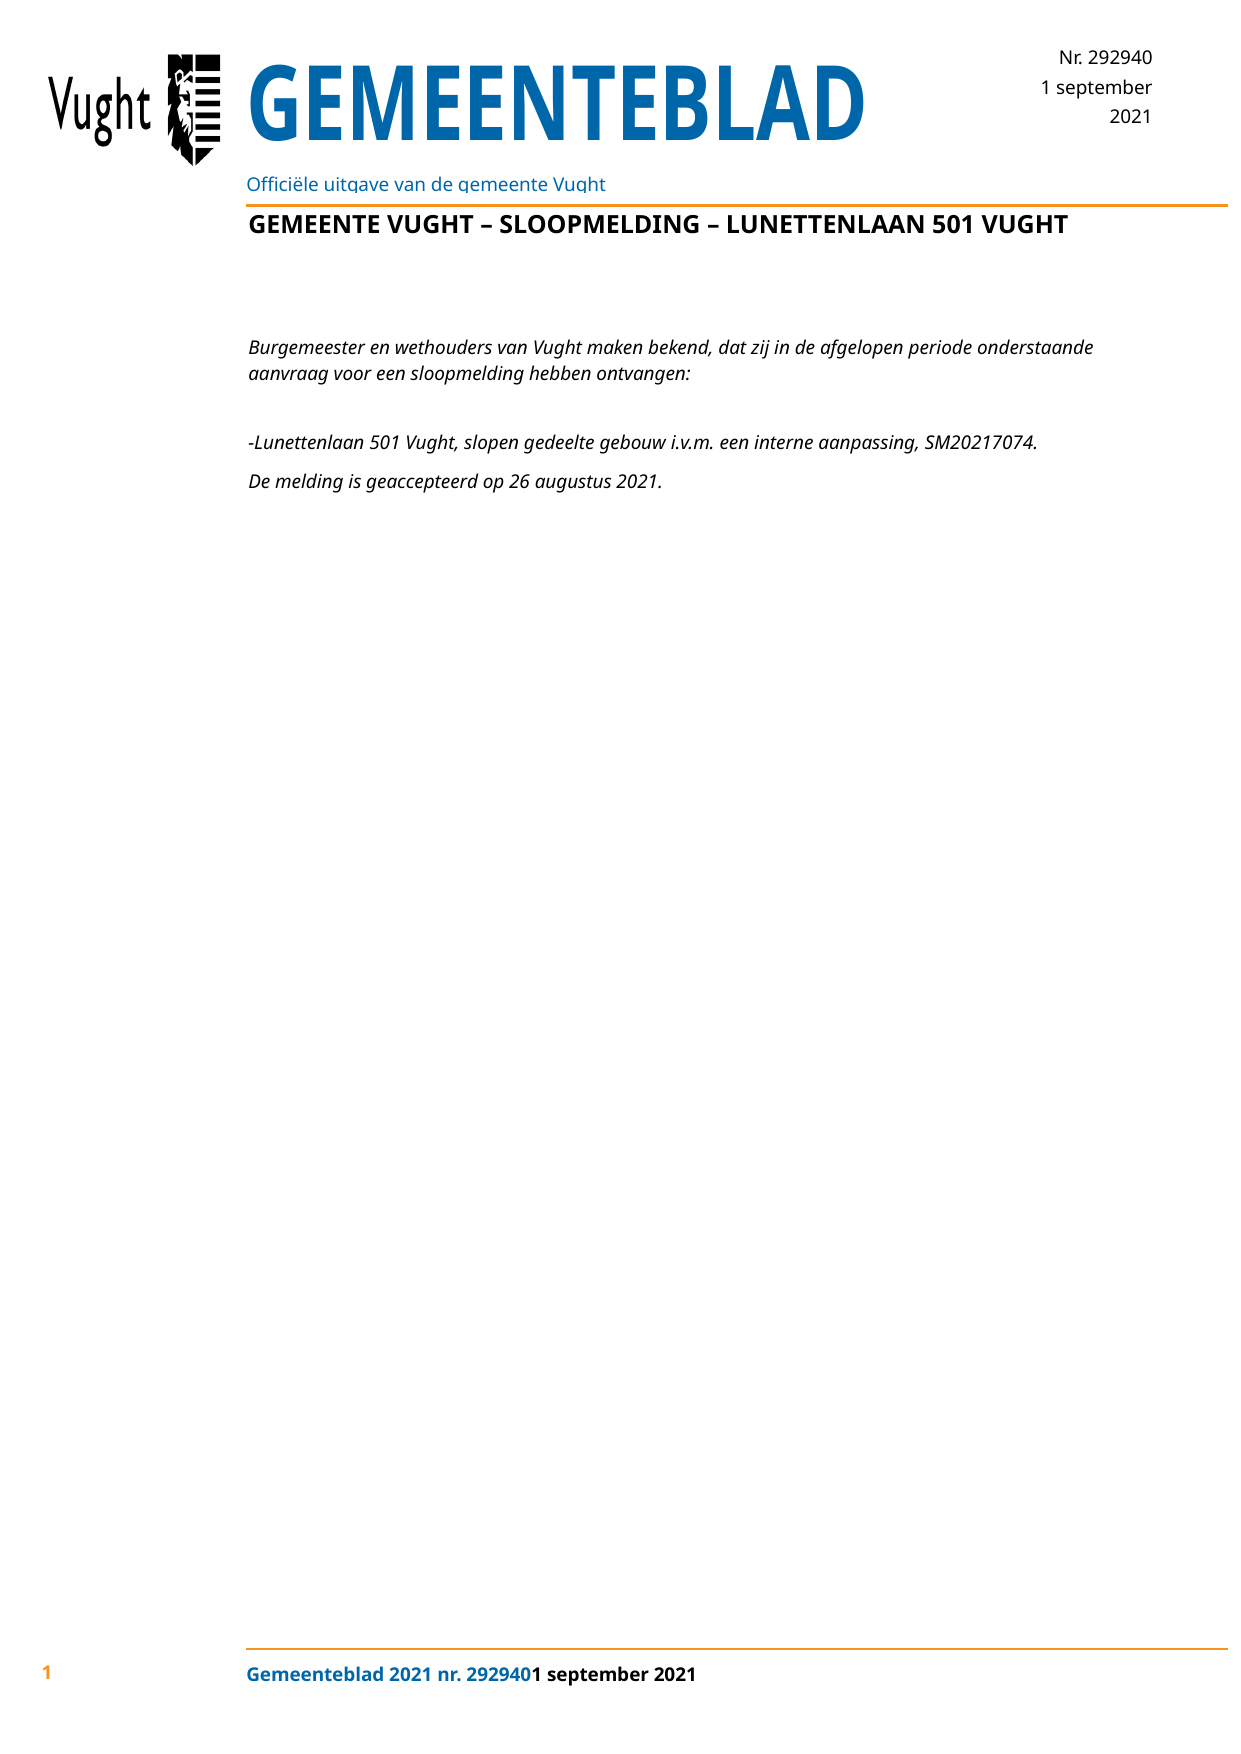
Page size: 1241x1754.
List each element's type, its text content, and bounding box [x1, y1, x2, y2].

picture [41, 47, 231, 172]
text GEMEENTE VUGHT – SLOOPMELDING – LUNETTENLAAN 501 VUGHT [248, 207, 1152, 241]
text Burgemeester en wethouders van Vught maken bekend, dat zij in de afgelopen periode onderstaande aanvraag voor een sloopmelding hebben ontvangen: [248, 334, 1152, 386]
text -Lunettenlaan 501 Vught, slopen gedeelte gebouw i.v.m. een interne aanpassing, SM20217074. [248, 429, 1152, 454]
text De melding is geaccepteerd op 26 augustus 2021. [248, 468, 1152, 494]
